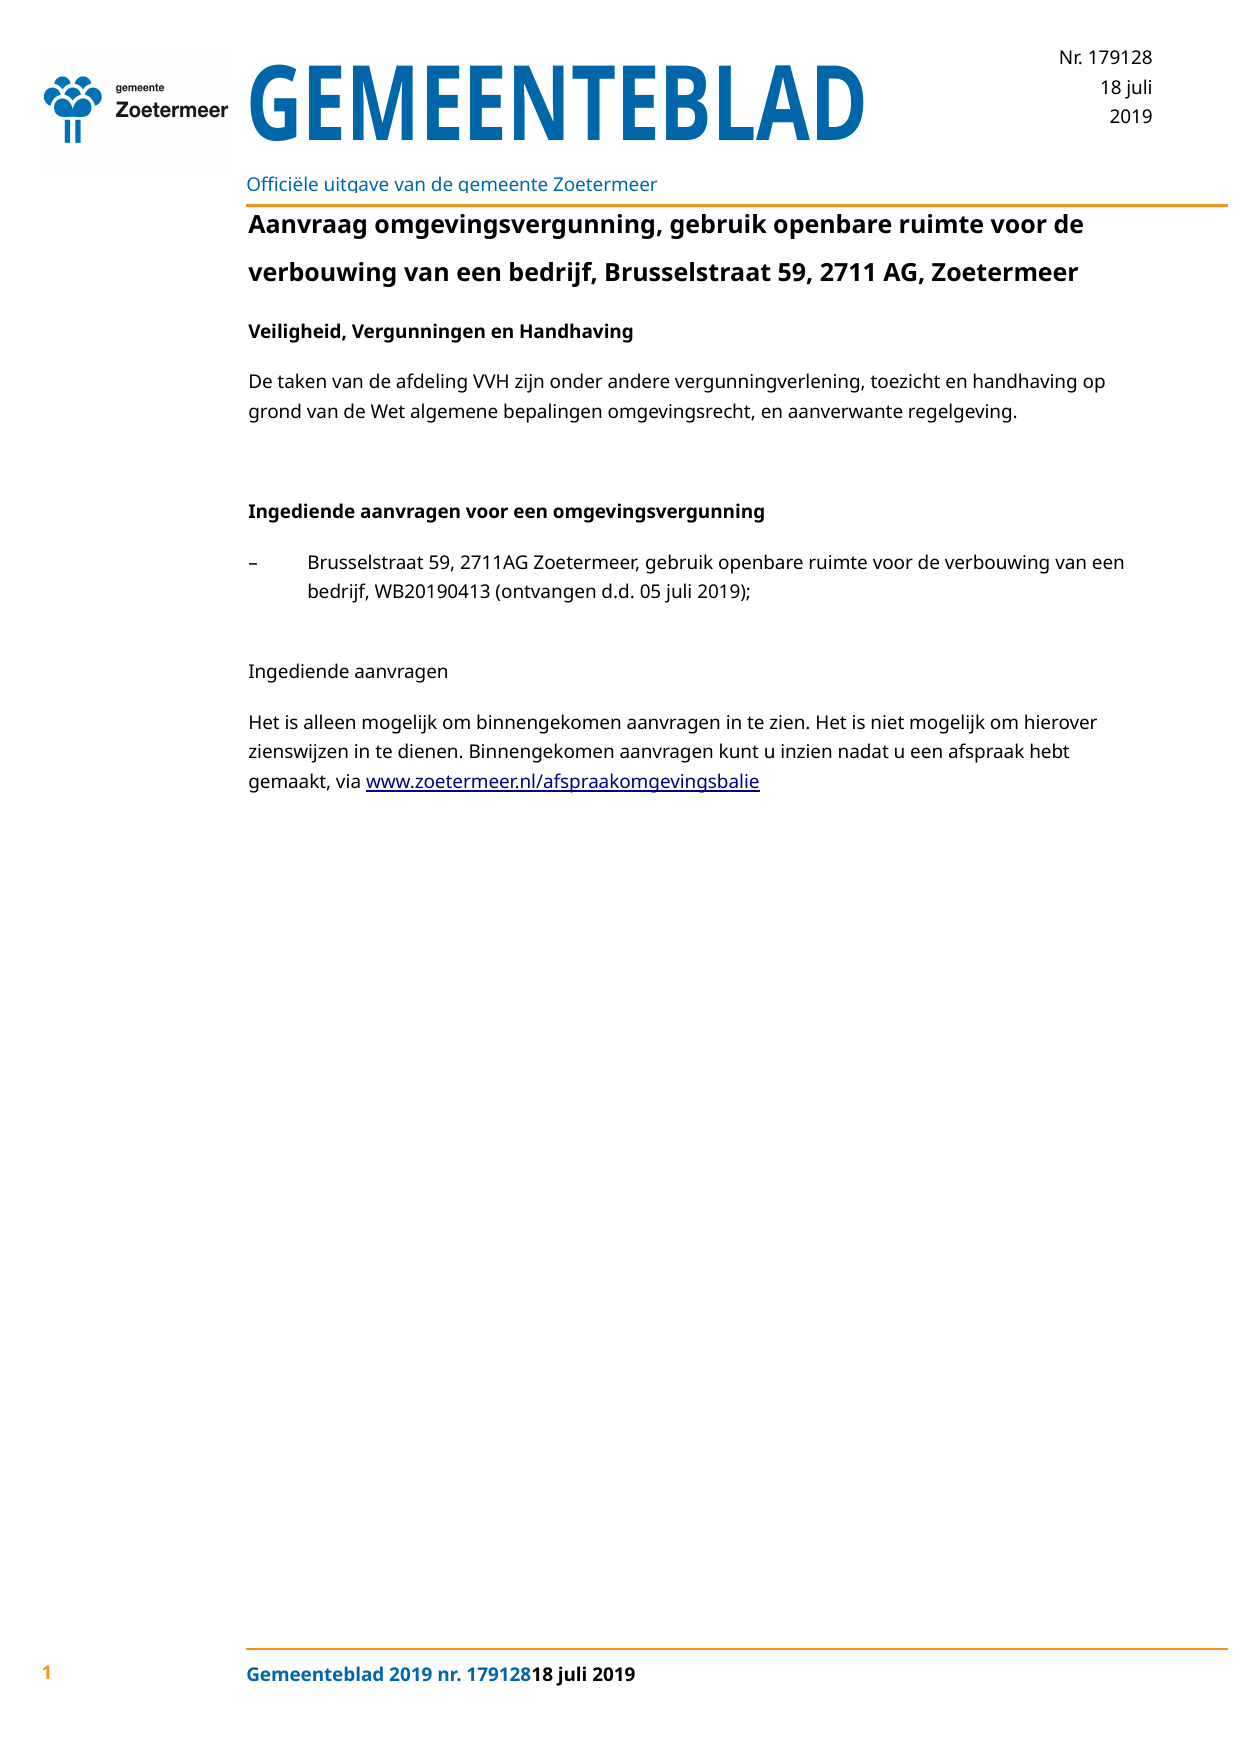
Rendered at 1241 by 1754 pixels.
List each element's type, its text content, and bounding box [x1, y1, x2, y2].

list Brusselstraat 59, 2711AG Zoetermeer, gebruik openbare ruimte voor de verbouwing van een bedrijf, WB20190413 (ontvangen d.d. 05 juli 2019); [248, 549, 1152, 604]
picture [41, 47, 231, 172]
text Ingediende aanvragen voor een omgevingsvergunning [248, 499, 1152, 524]
text Veiligheid, Vergunningen en Handhaving [248, 318, 1152, 344]
text De taken van de afdeling VVH zijn onder andere vergunningverlening, toezicht en handhaving op grond van de Wet algemene bepalingen omgevingsrecht, en aanverwante regelgeving. [248, 368, 1152, 424]
text Het is alleen mogelijk om binnengekomen aanvragen in te zien. Het is niet mogelijk om hierover zienswijzen in te dienen. Binnengekomen aanvragen kunt u inzien nadat u een afspraak hebt gemaakt, via www.zoetermeer.nl/afspraakomgevingsbalie [248, 709, 1152, 794]
text Ingediende aanvragen [248, 659, 1152, 684]
text Aanvraag omgevingsvergunning, gebruik openbare ruimte voor de verbouwing van een bedrijf, Brusselstraat 59, 2711 AG, Zoetermeer [248, 207, 1152, 288]
